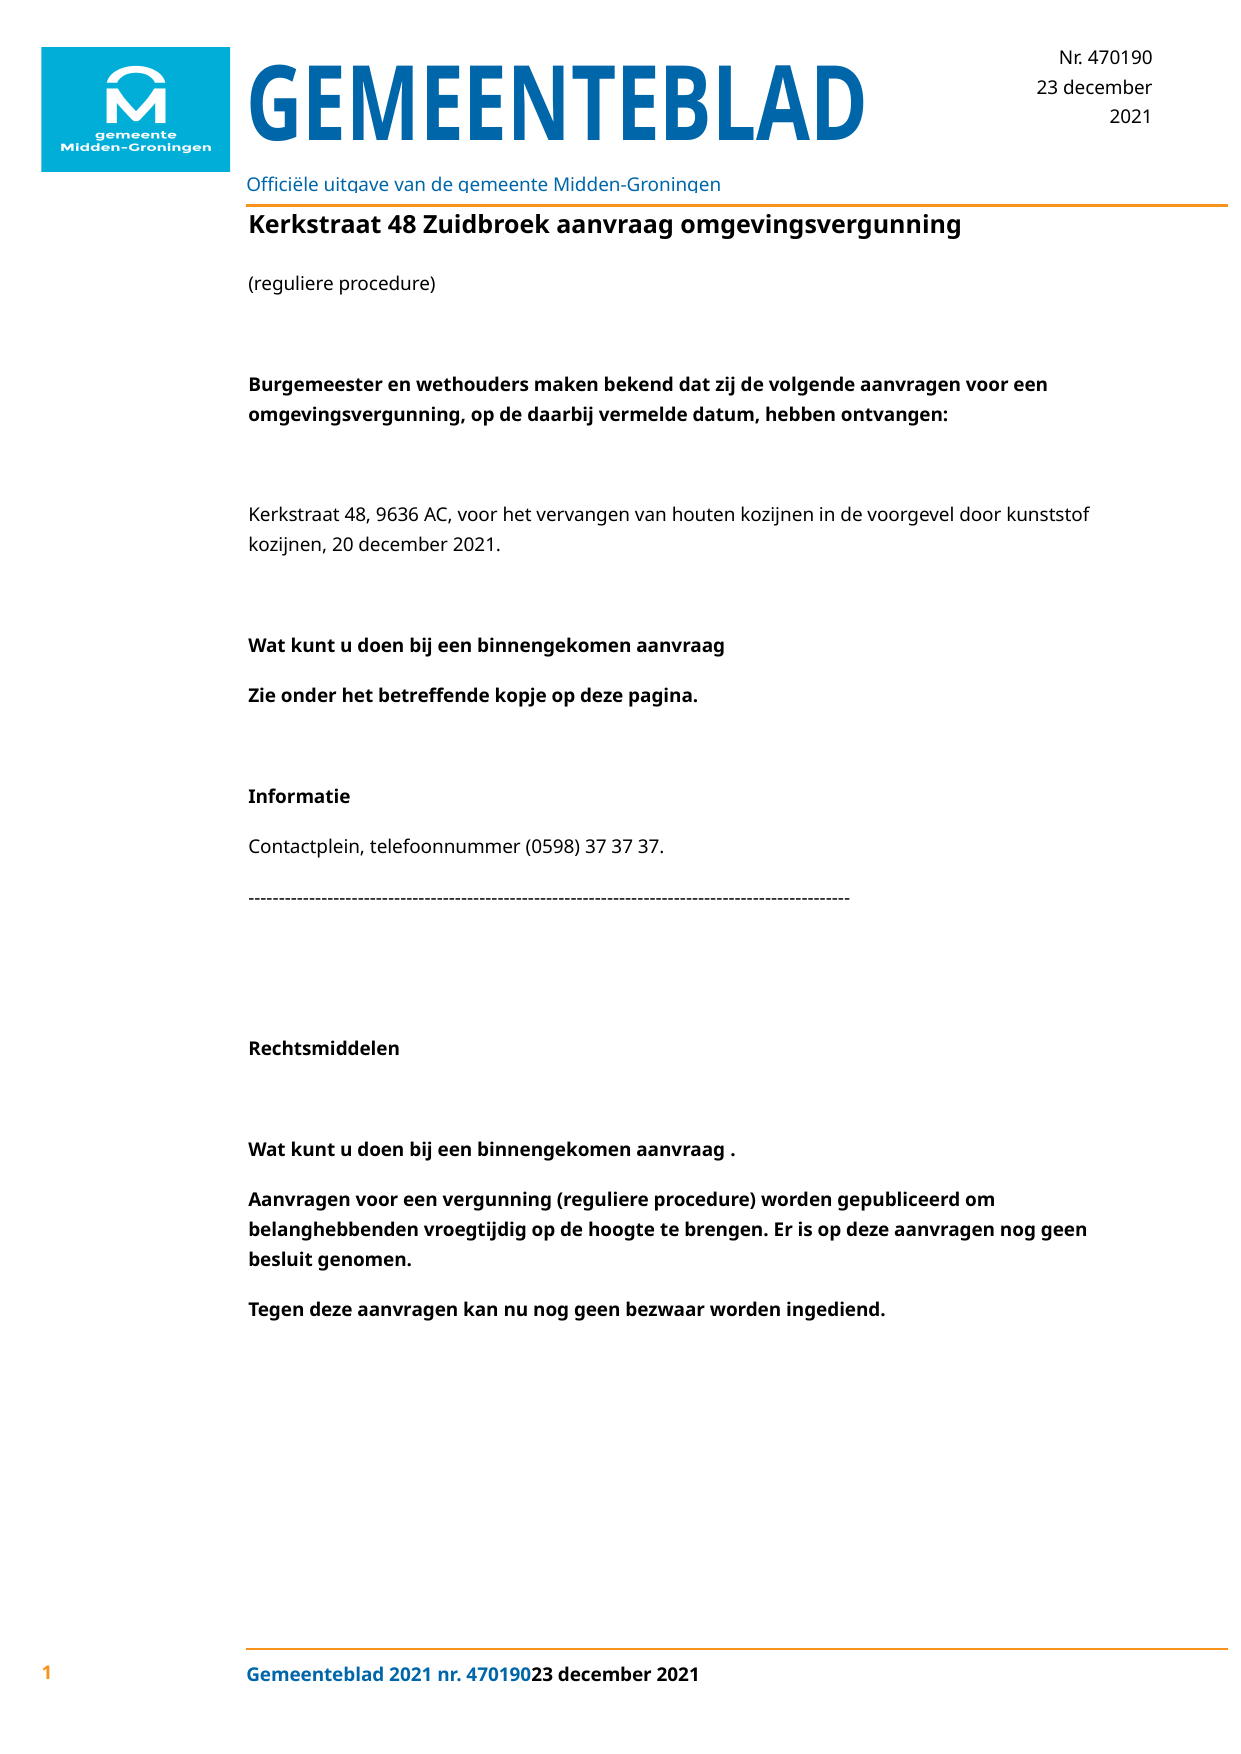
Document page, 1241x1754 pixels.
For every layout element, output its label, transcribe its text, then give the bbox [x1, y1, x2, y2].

picture [107, 89, 165, 122]
text Tegen deze aanvragen kan nu nog geen bezwaar worden ingediend. [248, 1296, 1152, 1322]
text --------------------------------------------------------------------------------------------------- [248, 884, 1152, 910]
text Kerkstraat 48, 9636 AC, voor het vervangen van houten kozijnen in de voorgevel door kunststof kozijnen, 20 december 2021. [248, 502, 1152, 557]
text Informatie [248, 783, 1152, 809]
text Aanvragen voor een vergunning (reguliere procedure) worden gepubliceerd om belanghebbenden vroegtijdig op de hoogte te brengen. Er is op deze aanvragen nog geen besluit genomen. [248, 1187, 1152, 1271]
text Kerkstraat 48 Zuidbroek aanvraag omgevingsvergunning [248, 207, 1152, 241]
text Rechtsmiddelen [248, 1035, 1152, 1061]
picture [108, 66, 164, 82]
text Wat kunt u doen bij een binnengekomen aanvraag . [248, 1136, 1152, 1162]
text Wat kunt u doen bij een binnengekomen aanvraag [248, 632, 1152, 658]
picture [184, 146, 190, 153]
text Zie onder het betreffende kopje op deze pagina. [248, 682, 1152, 708]
text (reguliere procedure) [248, 270, 1152, 296]
text Burgemeester en wethouders maken bekend dat zij de volgende aanvragen voor een omgevingsvergunning, op de daarbij vermelde datum, hebben ontvangen: [248, 371, 1152, 426]
text Contactplein, telefoonnummer (0598) 37 37 37. [248, 834, 1152, 859]
